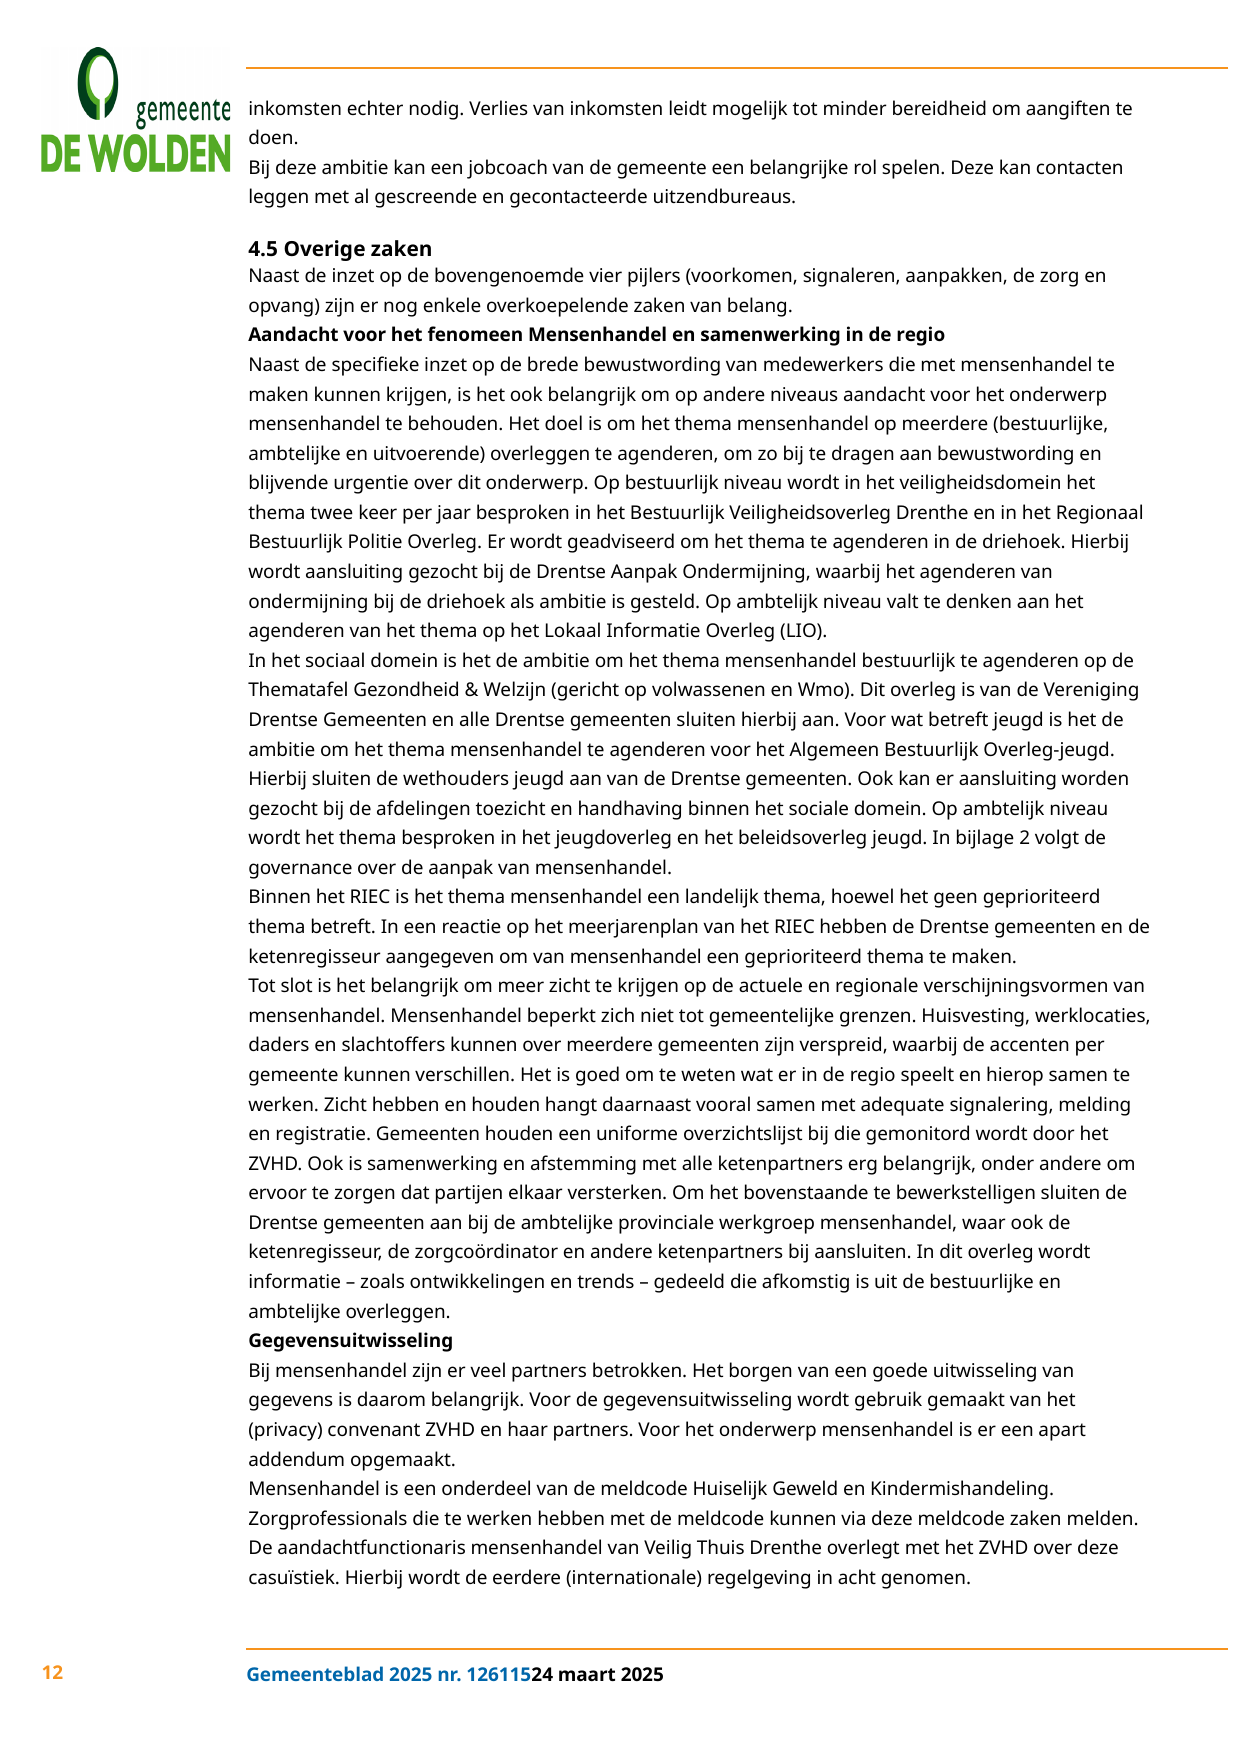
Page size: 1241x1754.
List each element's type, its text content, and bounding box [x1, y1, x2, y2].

text Aandacht voor het fenomeen Mensenhandel en samenwerking in de regio [248, 322, 1152, 347]
text Gegevensuitwisseling [248, 1327, 1152, 1353]
text 4.5 Overige zaken [248, 234, 1152, 262]
text Bij mensenhandel zijn er veel partners betrokken. Het borgen van een goede uitwisseling van gegevens is daarom belangrijk. Voor de gegevensuitwisseling wordt gebruik gemaakt van het (privacy) convenant ZVHD en haar partners. Voor het onderwerp mensenhandel is er een apart addendum opgemaakt. [248, 1357, 1152, 1471]
text Tot slot is het belangrijk om meer zicht te krijgen op de actuele en regionale verschijningsvormen van mensenhandel. Mensenhandel beperkt zich niet tot gemeentelijke grenzen. Huisvesting, werklocaties, daders en slachtoffers kunnen over meerdere gemeenten zijn verspreid, waarbij de accenten per gemeente kunnen verschillen. Het is goed om te weten wat er in de regio speelt en hierop samen te werken. Zicht hebben en houden hangt daarnaast vooral samen met adequate signalering, melding en registratie. Gemeenten houden een uniforme overzichtslijst bij die gemonitord wordt door het ZVHD. Ook is samenwerking en afstemming met alle ketenpartners erg belangrijk, onder andere om ervoor te zorgen dat partijen elkaar versterken. Om het bovenstaande te bewerkstelligen sluiten de Drentse gemeenten aan bij de ambtelijke provinciale werkgroep mensenhandel, waar ook de ketenregisseur, de zorgcoördinator en andere ketenpartners bij aansluiten. In dit overleg wordt informatie – zoals ontwikkelingen en trends – gedeeld die afkomstig is uit de bestuurlijke en ambtelijke overleggen. [248, 972, 1152, 1323]
text Naast de inzet op de bovengenoemde vier pijlers (voorkomen, signaleren, aanpakken, de zorg en opvang) zijn er nog enkele overkoepelende zaken van belang. [248, 262, 1152, 318]
text In het sociaal domein is het de ambitie om het thema mensenhandel bestuurlijk te agenderen op de [248, 647, 1152, 673]
text Thematafel Gezondheid & Welzijn (gericht op volwassenen en Wmo). Dit overleg is van de Vereniging Drentse Gemeenten en alle Drentse gemeenten sluiten hierbij aan. Voor wat betreft jeugd is het de ambitie om het thema mensenhandel te agenderen voor het Algemeen Bestuurlijk Overleg-jeugd. Hierbij sluiten de wethouders jeugd aan van de Drentse gemeenten. Ook kan er aansluiting worden gezocht bij de afdelingen toezicht en handhaving binnen het sociale domein. Op ambtelijk niveau wordt het thema besproken in het jeugdoverleg en het beleidsoverleg jeugd. In bijlage 2 volgt de governance over de aanpak van mensenhandel. [248, 677, 1152, 880]
text inkomsten echter nodig. Verlies van inkomsten leidt mogelijk tot minder bereidheid om aangiften te doen. [248, 95, 1152, 150]
text Bij deze ambitie kan een jobcoach van de gemeente een belangrijke rol spelen. Deze kan contacten leggen met al gescreende en gecontacteerde uitzendbureaus. [248, 154, 1152, 209]
text Mensenhandel is een onderdeel van de meldcode Huiselijk Geweld en Kindermishandeling. [248, 1475, 1152, 1501]
text Binnen het RIEC is het thema mensenhandel een landelijk thema, hoewel het geen geprioriteerd thema betreft. In een reactie op het meerjarenplan van het RIEC hebben de Drentse gemeenten en de ketenregisseur aangegeven om van mensenhandel een geprioriteerd thema te maken. [248, 884, 1152, 968]
text Naast de specifieke inzet op de brede bewustwording van medewerkers die met mensenhandel te maken kunnen krijgen, is het ook belangrijk om op andere niveaus aandacht voor het onderwerp mensenhandel te behouden. Het doel is om het thema mensenhandel op meerdere (bestuurlijke, ambtelijke en uitvoerende) overleggen te agenderen, om zo bij te dragen aan bewustwording en blijvende urgentie over dit onderwerp. Op bestuurlijk niveau wordt in het veiligheidsdomein het thema twee keer per jaar besproken in het Bestuurlijk Veiligheidsoverleg Drenthe en in het Regionaal Bestuurlijk Politie Overleg. Er wordt geadviseerd om het thema te agenderen in de driehoek. Hierbij wordt aansluiting gezocht bij de Drentse Aanpak Ondermijning, waarbij het agenderen van ondermijning bij de driehoek als ambitie is gesteld. Op ambtelijk niveau valt te denken aan het agenderen van het thema op het Lokaal Informatie Overleg (LIO). [248, 351, 1152, 643]
text Zorgprofessionals die te werken hebben met de meldcode kunnen via deze meldcode zaken melden. De aandachtfunctionaris mensenhandel van Veilig Thuis Drenthe overlegt met het ZVHD over deze casuïstiek. Hierbij wordt de eerdere (internationale) regelgeving in acht genomen. [248, 1505, 1152, 1590]
picture [41, 47, 231, 172]
